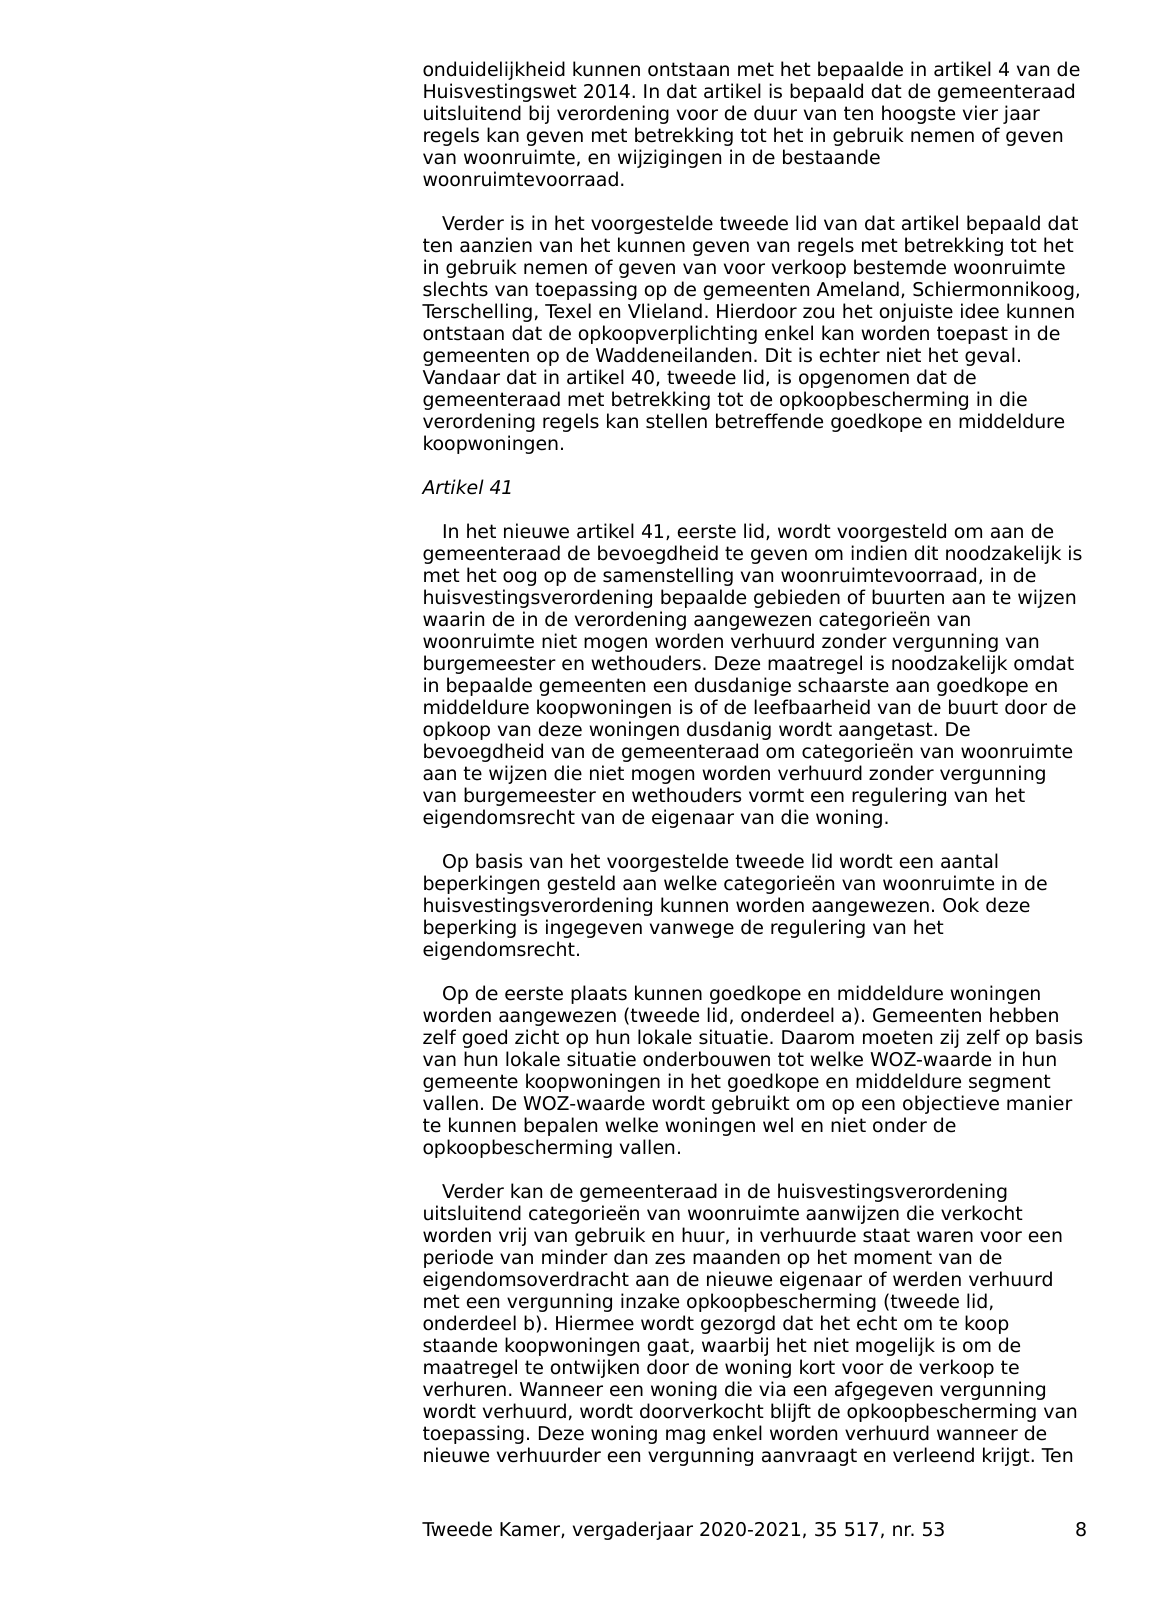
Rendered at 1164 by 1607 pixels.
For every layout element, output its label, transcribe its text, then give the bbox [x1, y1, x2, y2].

text Op basis van het voorgestelde tweede lid wordt een aantal beperkingen gesteld aan welke categorieën van woonruimte in de huisvestingsverordening kunnen worden aangewezen. Ook deze beperking is ingegeven vanwege de regulering van het eigendomsrecht. [422, 851, 1087, 961]
text Verder kan de gemeenteraad in de huisvestingsverordening uitsluitend categorieën van woonruimte aanwijzen die verkocht worden vrij van gebruik en huur, in verhuurde staat waren voor een periode van minder dan zes maanden op het moment van de eigendomsoverdracht aan de nieuwe eigenaar of werden verhuurd met een vergunning inzake opkoopbescherming (tweede lid, onderdeel b). Hiermee wordt gezorgd dat het echt om te koop staande koopwoningen gaat, waarbij het niet mogelijk is om de maatregel te ontwijken door de woning kort voor de verkoop te verhuren. Wanneer een woning die via een afgegeven vergunning wordt verhuurd, wordt doorverkocht blijft de opkoopbescherming van toepassing. Deze woning mag enkel worden verhuurd wanneer de nieuwe verhuurder een vergunning aanvraagt en verleend krijgt. Ten [422, 1181, 1087, 1467]
text Verder is in het voorgestelde tweede lid van dat artikel bepaald dat ten aanzien van het kunnen geven van regels met betrekking tot het in gebruik nemen of geven van voor verkoop bestemde woonruimte slechts van toepassing op de gemeenten Ameland, Schiermonnikoog, Terschelling, Texel en Vlieland. Hierdoor zou het onjuiste idee kunnen ontstaan dat de opkoopverplichting enkel kan worden toepast in de gemeenten op de Waddeneilanden. Dit is echter niet het geval. Vandaar dat in artikel 40, tweede lid, is opgenomen dat de gemeenteraad met betrekking tot de opkoopbescherming in die verordening regels kan stellen betreffende goedkope en middeldure koopwoningen. [422, 213, 1087, 455]
text In het nieuwe artikel 41, eerste lid, wordt voorgesteld om aan de gemeenteraad de bevoegdheid te geven om indien dit noodzakelijk is met het oog op de samenstelling van woonruimtevoorraad, in de huisvestingsverordening bepaalde gebieden of buurten aan te wijzen waarin de in de verordening aangewezen categorieën van woonruimte niet mogen worden verhuurd zonder vergunning van burgemeester en wethouders. Deze maatregel is noodzakelijk omdat in bepaalde gemeenten een dusdanige schaarste aan goedkope en middeldure koopwoningen is of de leefbaarheid van de buurt door de opkoop van deze woningen dusdanig wordt aangetast. De bevoegdheid van de gemeenteraad om categorieën van woonruimte aan te wijzen die niet mogen worden verhuurd zonder vergunning van burgemeester en wethouders vormt een regulering van het eigendomsrecht van de eigenaar van die woning. [422, 521, 1087, 829]
subtitle Artikel 41 [422, 477, 1087, 499]
text onduidelijkheid kunnen ontstaan met het bepaalde in artikel 4 van de Huisvestingswet 2014. In dat artikel is bepaald dat de gemeenteraad uitsluitend bij verordening voor de duur van ten hoogste vier jaar regels kan geven met betrekking tot het in gebruik nemen of geven van woonruimte, en wijzigingen in de bestaande woonruimtevoorraad. [422, 59, 1087, 191]
text Op de eerste plaats kunnen goedkope en middeldure woningen worden aangewezen (tweede lid, onderdeel a). Gemeenten hebben zelf goed zicht op hun lokale situatie. Daarom moeten zij zelf op basis van hun lokale situatie onderbouwen tot welke WOZ-waarde in hun gemeente koopwoningen in het goedkope en middeldure segment vallen. De WOZ-waarde wordt gebruikt om op een objectieve manier te kunnen bepalen welke woningen wel en niet onder de opkoopbescherming vallen. [422, 983, 1087, 1159]
